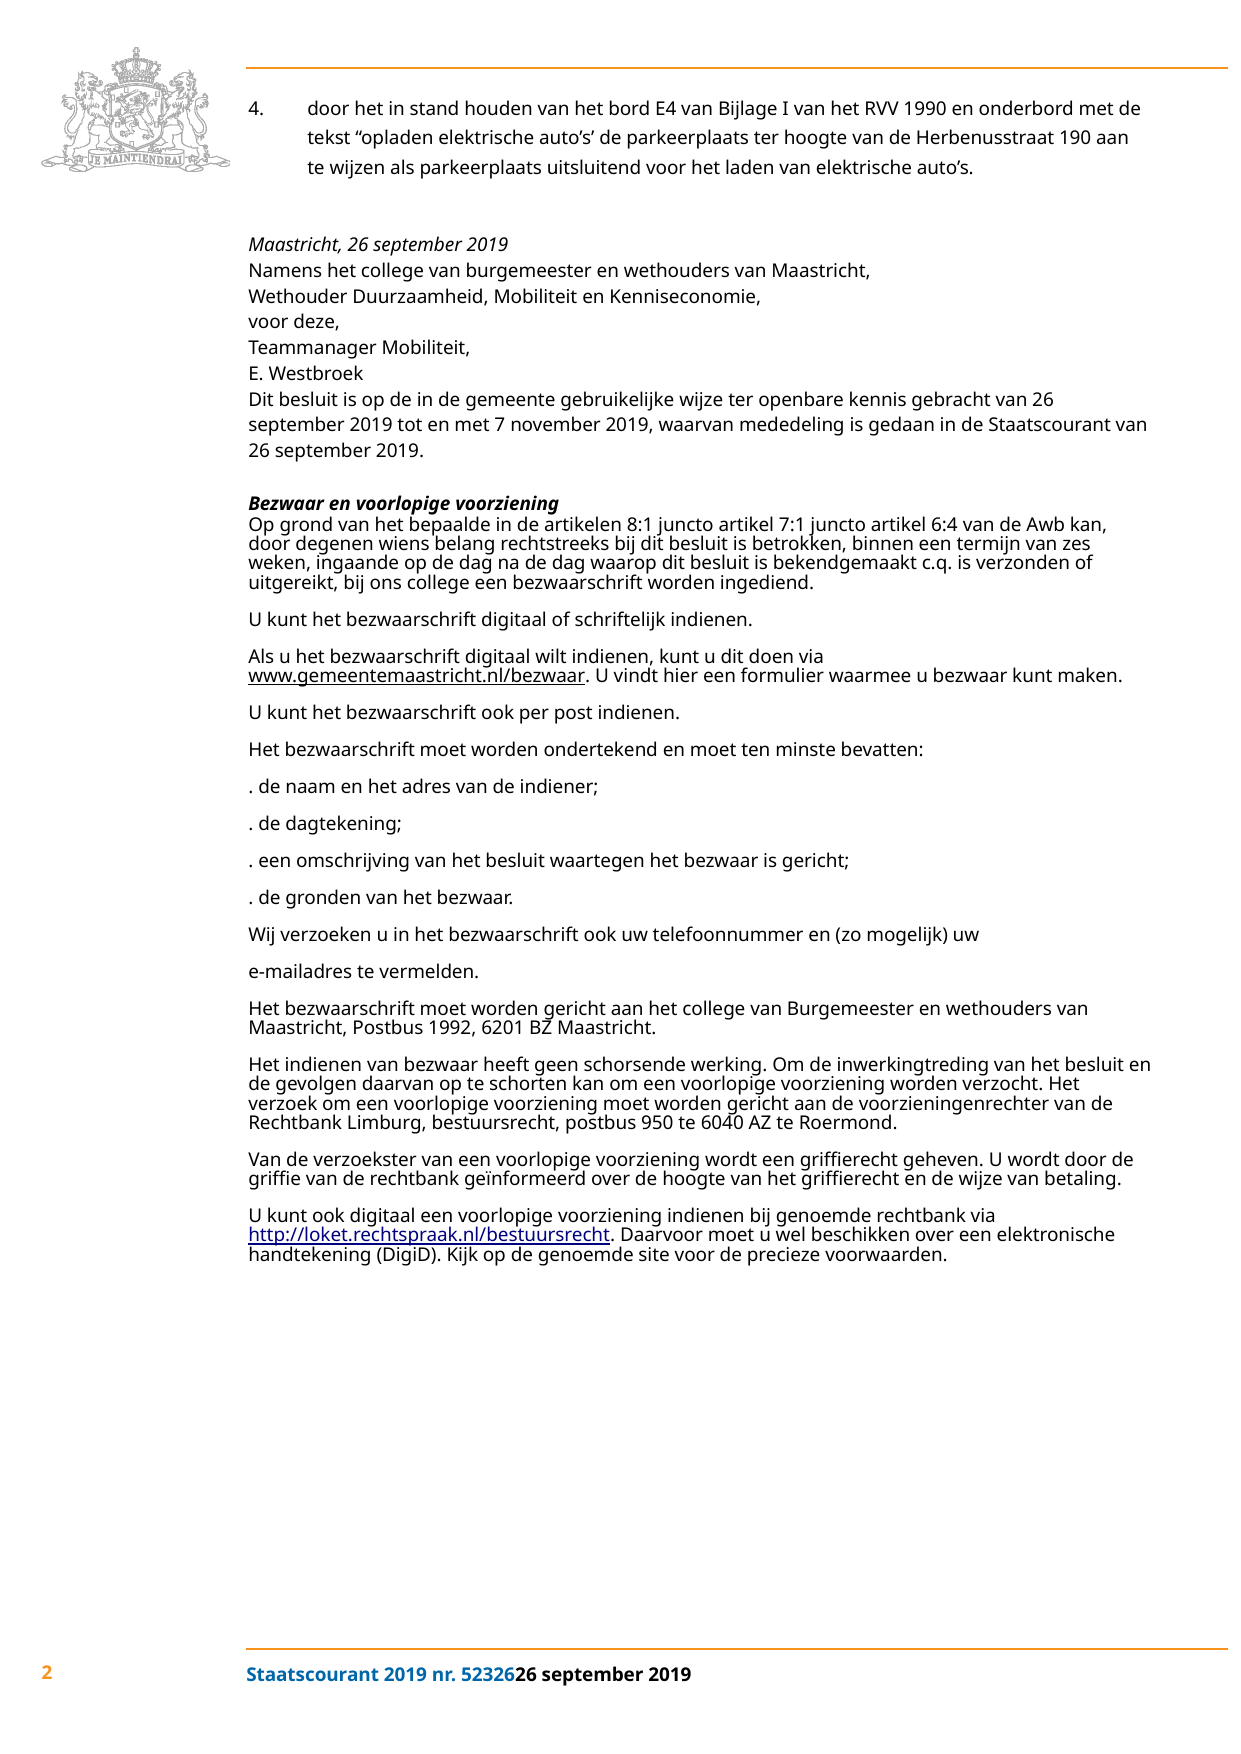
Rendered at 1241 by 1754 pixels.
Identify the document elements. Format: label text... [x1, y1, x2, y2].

text . de dagtekening; [248, 815, 1152, 834]
text U kunt ook digitaal een voorlopige voorziening indienen bij genoemde rechtbank via http://loket.rechtspraak.nl/bestuursrecht. Daarvoor moet u wel beschikken over een elektronische handtekening (DigiD). Kijk op de genoemde site voor de precieze voorwaarden. [248, 1207, 1152, 1265]
text Bezwaar en voorlopige voorziening [248, 490, 1152, 516]
text Teammanager Mobiliteit, [248, 334, 1152, 360]
text . een omschrijving van het besluit waartegen het bezwaar is gericht; [248, 852, 1152, 871]
picture [41, 47, 231, 172]
text Wethouder Duurzaamheid, Mobiliteit en Kenniseconomie, [248, 283, 1152, 308]
text U kunt het bezwaarschrift ook per post indienen. [248, 704, 1152, 723]
text Op grond van het bepaalde in de artikelen 8:1 juncto artikel 7:1 juncto artikel 6:4 van de Awb kan, door degenen wiens belang rechtstreeks bij dit besluit is betrokken, binnen een termijn van zes weken, ingaande op de dag na de dag waarop dit besluit is bekendgemaakt c.q. is verzonden of uitgereikt, bij ons college een bezwaarschrift worden ingediend. [248, 516, 1152, 593]
text Het bezwaarschrift moet worden gericht aan het college van Burgemeester en wethouders van Maastricht, Postbus 1992, 6201 BZ Maastricht. [248, 1000, 1152, 1038]
text e-mailadres te vermelden. [248, 963, 1152, 982]
text E. Westbroek [248, 360, 1152, 386]
text U kunt het bezwaarschrift digitaal of schriftelijk indienen. [248, 611, 1152, 630]
text Het indienen van bezwaar heeft geen schorsende werking. Om de inwerkingtreding van het besluit en de gevolgen daarvan op te schorten kan om een voorlopige voorziening worden verzocht. Het verzoek om een voorlopige voorziening moet worden gericht aan de voorzieningenrechter van de Rechtbank Limburg, bestuursrecht, postbus 950 te 6040 AZ te Roermond. [248, 1056, 1152, 1133]
list door het in stand houden van het bord E4 van Bijlage I van het RVV 1990 en onderbord met de tekst “opladen elektrische auto’s’ de parkeerplaats ter hoogte van de Herbenusstraat 190 aan te wijzen als parkeerplaats uitsluitend voor het laden van elektrische auto’s. [248, 95, 1152, 180]
text Als u het bezwaarschrift digitaal wilt indienen, kunt u dit doen via www.gemeentemaastricht.nl/bezwaar. U vindt hier een formulier waarmee u bezwaar kunt maken. [248, 648, 1152, 686]
text Van de verzoekster van een voorlopige voorziening wordt een griffierecht geheven. U wordt door de griffie van de rechtbank geïnformeerd over de hoogte van het griffierecht en de wijze van betaling. [248, 1151, 1152, 1189]
text Namens het college van burgemeester en wethouders van Maastricht, [248, 257, 1152, 283]
text . de naam en het adres van de indiener; [248, 778, 1152, 797]
text . de gronden van het bezwaar. [248, 889, 1152, 908]
text Dit besluit is op de in de gemeente gebruikelijke wijze ter openbare kennis gebracht van 26 september 2019 tot en met 7 november 2019, waarvan mededeling is gedaan in de Staatscourant van 26 september 2019. [248, 386, 1152, 463]
text Maastricht, 26 september 2019 [248, 231, 1152, 257]
text voor deze, [248, 308, 1152, 334]
text Het bezwaarschrift moet worden ondertekend en moet ten minste bevatten: [248, 741, 1152, 760]
text Wij verzoeken u in het bezwaarschrift ook uw telefoonnummer en (zo mogelijk) uw [248, 926, 1152, 945]
